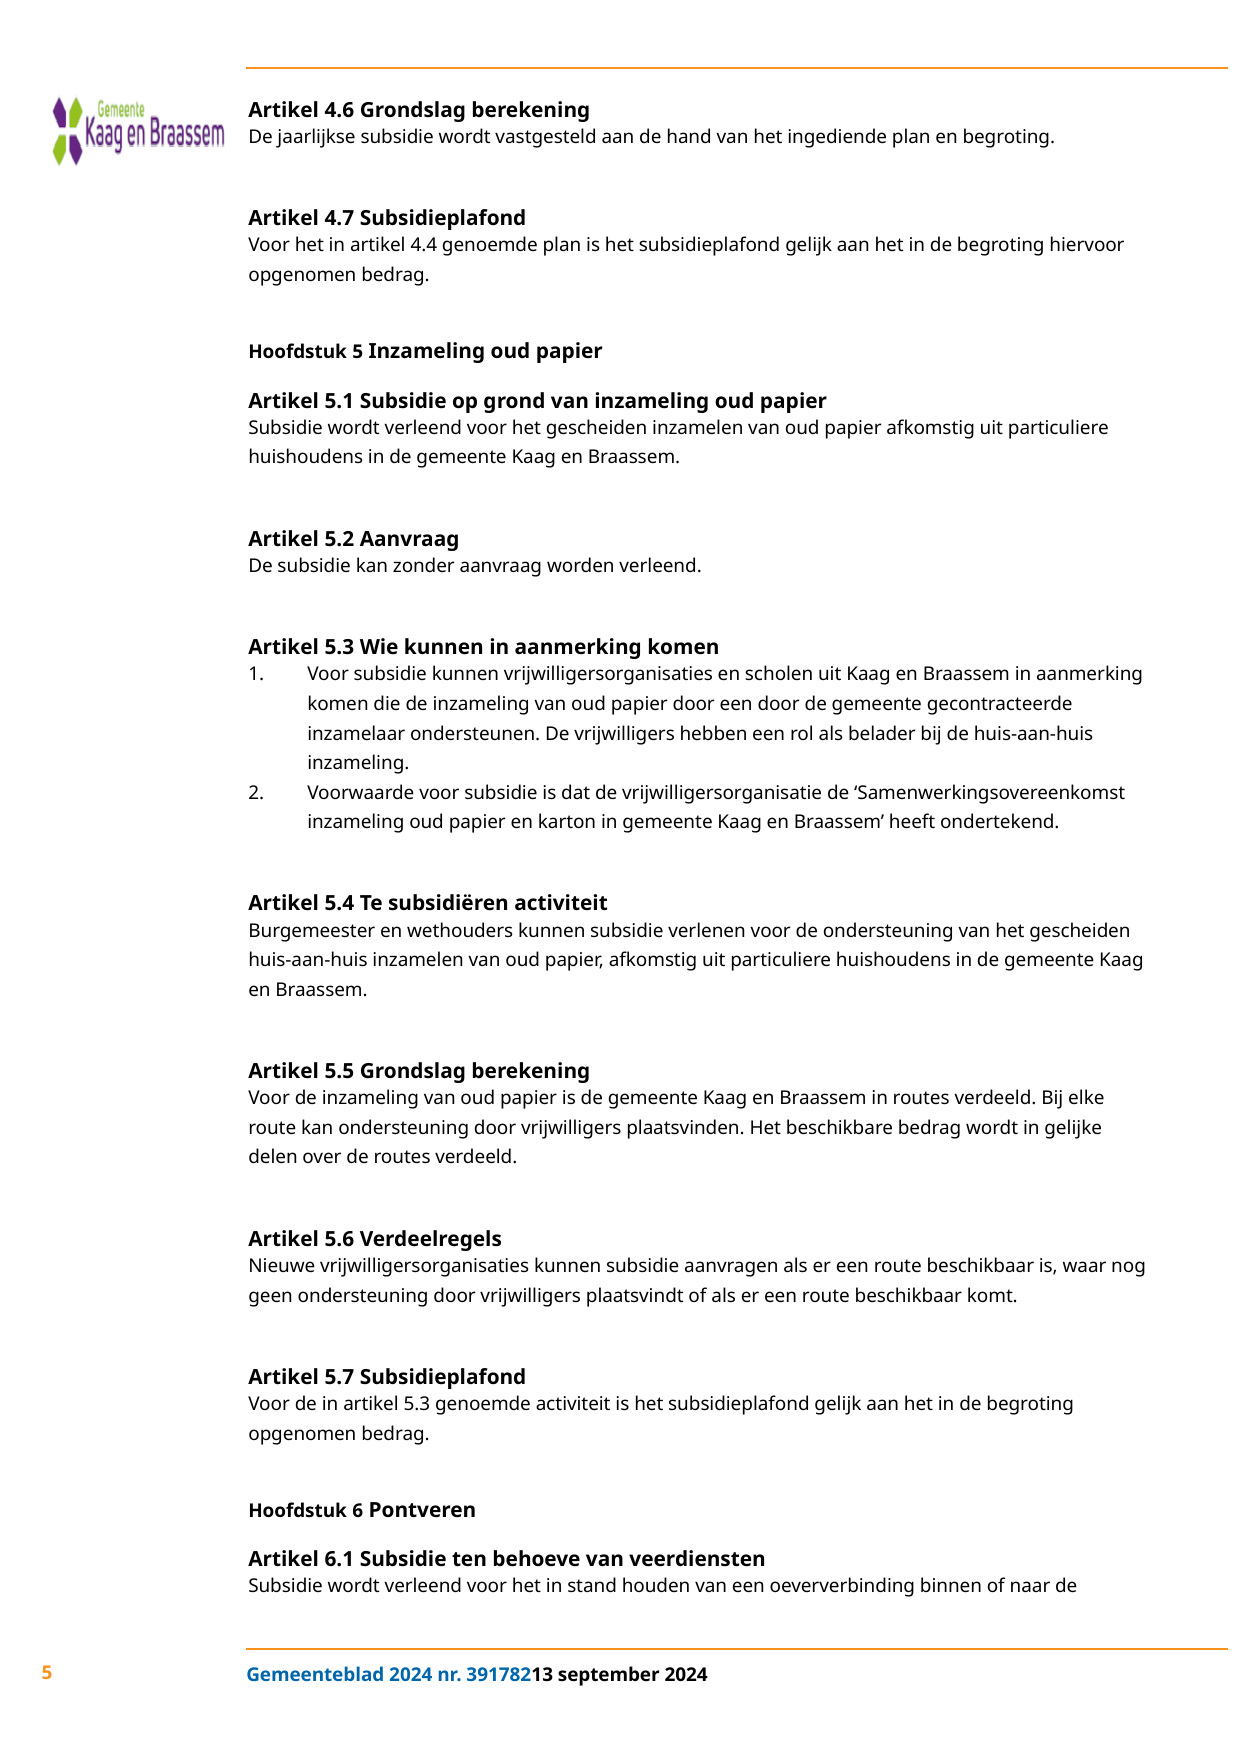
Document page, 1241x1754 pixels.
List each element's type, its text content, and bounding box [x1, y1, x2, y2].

text Nieuwe vrijwilligersorganisaties kunnen subsidie aanvragen als er een route beschikbaar is, waar nog geen ondersteuning door vrijwilligers plaatsvindt of als er een route beschikbaar komt. [248, 1252, 1152, 1307]
text De subsidie kan zonder aanvraag worden verleend. [248, 552, 1152, 578]
text Artikel 5.1 Subsidie op grond van inzameling oud papier [248, 386, 1152, 414]
text Artikel 6.1 Subsidie ten behoeve van veerdiensten [248, 1544, 1152, 1573]
text Artikel 4.7 Subsidieplafond [248, 203, 1152, 232]
text Artikel 5.6 Verdeelregels [248, 1224, 1152, 1252]
text Artikel 4.6 Grondslag berekening [248, 95, 1152, 123]
text Artikel 5.7 Subsidieplafond [248, 1362, 1152, 1390]
text Subsidie wordt verleend voor het in stand houden van een oeververbinding binnen of naar de [248, 1573, 1152, 1598]
picture [41, 47, 231, 172]
text Hoofdstuk 5 Inzameling oud papier [248, 336, 1152, 365]
text Artikel 5.2 Aanvraag [248, 524, 1152, 552]
text Voor de in artikel 5.3 genoemde activiteit is het subsidieplafond gelijk aan het in de begroting opgenomen bedrag. [248, 1390, 1152, 1446]
text Hoofdstuk 6 Pontveren [248, 1495, 1152, 1523]
text De jaarlijkse subsidie wordt vastgesteld aan de hand van het ingediende plan en begroting. [248, 123, 1152, 149]
text Voor de inzameling van oud papier is de gemeente Kaag en Braassem in routes verdeeld. Bij elke route kan ondersteuning door vrijwilligers plaatsvinden. Het beschikbare bedrag wordt in gelijke delen over de routes verdeeld. [248, 1084, 1152, 1169]
text Artikel 5.3 Wie kunnen in aanmerking komen [248, 632, 1152, 661]
text Artikel 5.4 Te subsidiëren activiteit [248, 888, 1152, 917]
text Artikel 5.5 Grondslag berekening [248, 1056, 1152, 1084]
text Subsidie wordt verleend voor het gescheiden inzamelen van oud papier afkomstig uit particuliere huishoudens in de gemeente Kaag en Braassem. [248, 414, 1152, 469]
list Voorwaarde voor subsidie is dat de vrijwilligersorganisatie de ‘Samenwerkingsovereenkomst inzameling oud papier en karton in gemeente Kaag en Braassem’ heeft ondertekend. [248, 779, 1152, 834]
text Voor het in artikel 4.4 genoemde plan is het subsidieplafond gelijk aan het in de begroting hiervoor opgenomen bedrag. [248, 232, 1152, 287]
text Burgemeester en wethouders kunnen subsidie verlenen voor de ondersteuning van het gescheiden huis-aan-huis inzamelen van oud papier, afkomstig uit particuliere huishoudens in de gemeente Kaag en Braassem. [248, 917, 1152, 1002]
list Voor subsidie kunnen vrijwilligersorganisaties en scholen uit Kaag en Braassem in aanmerking komen die de inzameling van oud papier door een door de gemeente gecontracteerde inzamelaar ondersteunen. De vrijwilligers hebben een rol als belader bij de huis-aan-huis inzameling. [248, 661, 1152, 775]
